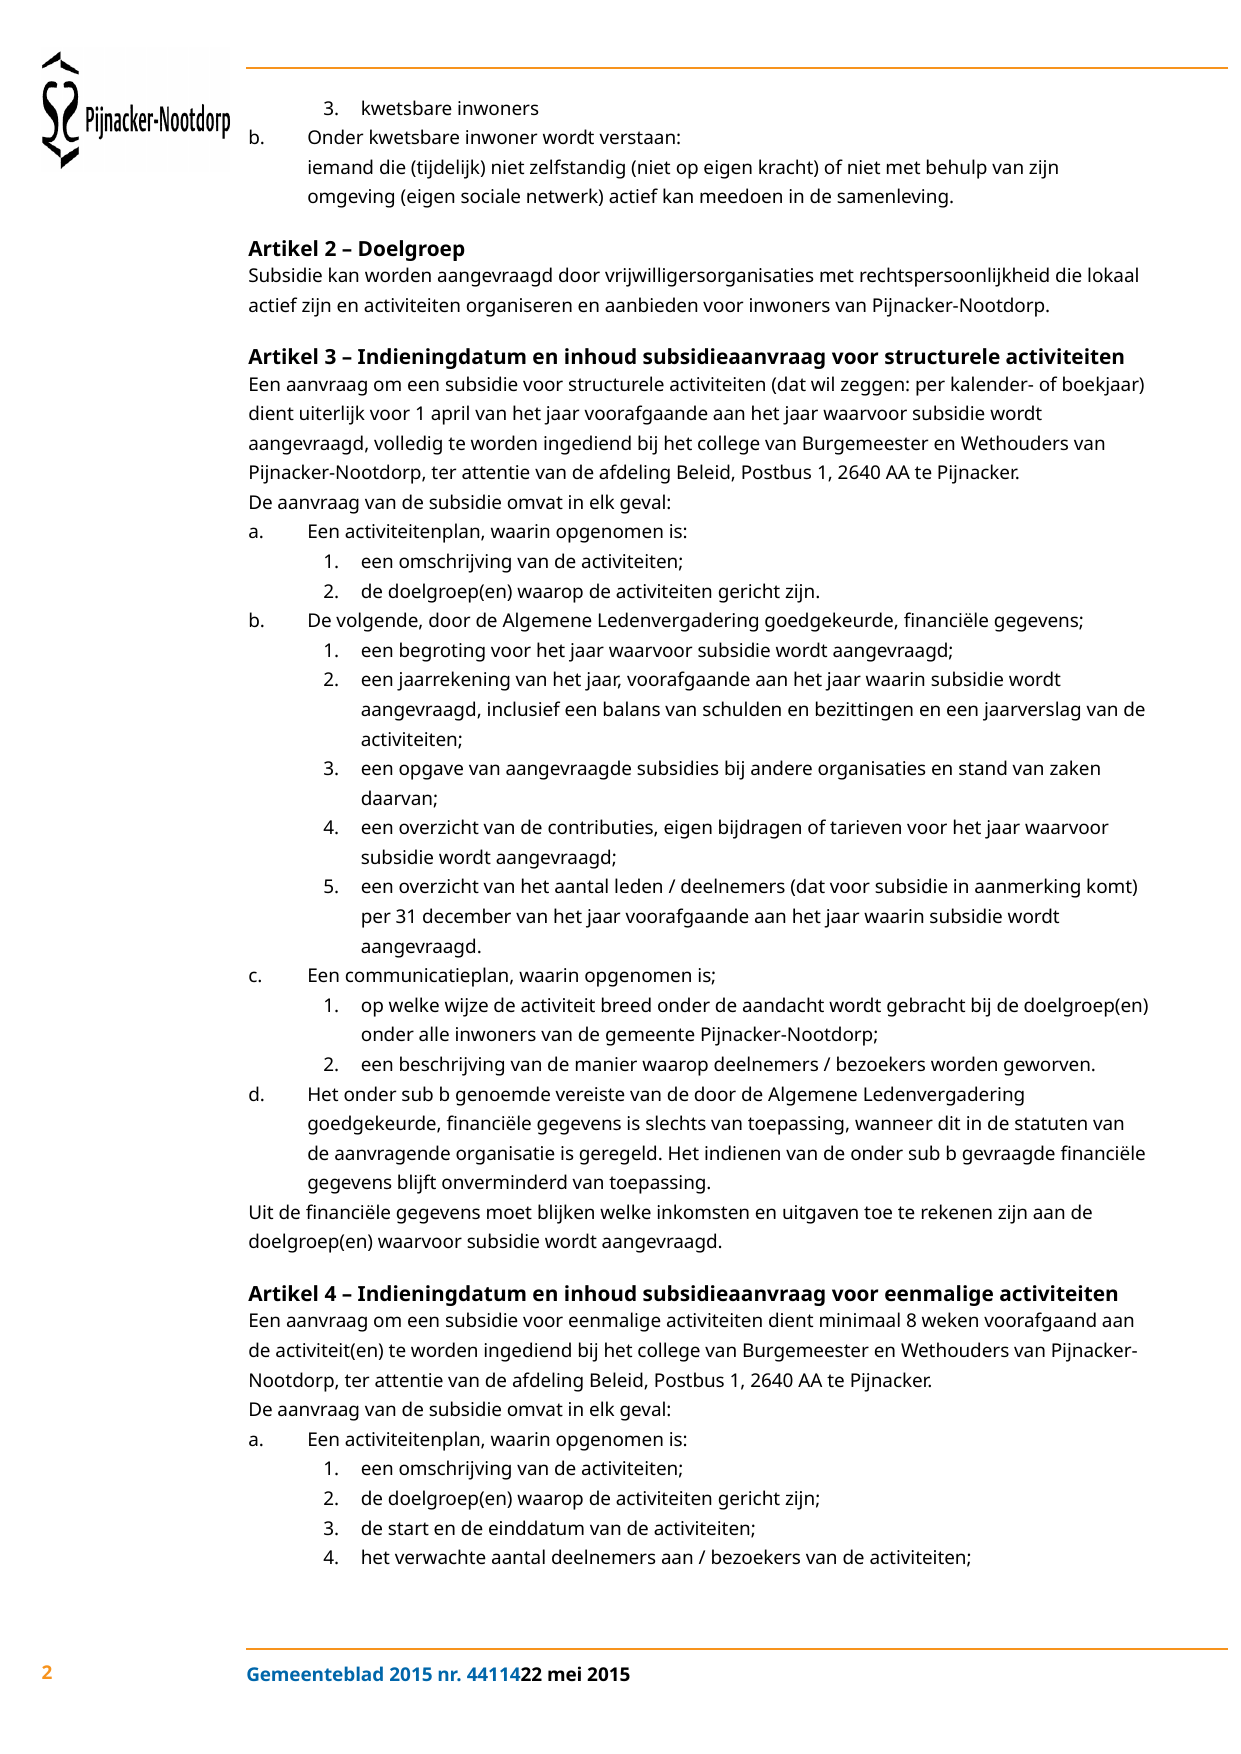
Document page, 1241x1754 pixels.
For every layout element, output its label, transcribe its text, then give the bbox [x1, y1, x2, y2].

list Een communicatieplan, waarin opgenomen is; [248, 962, 1152, 988]
text Uit de financiële gegevens moet blijken welke inkomsten en uitgaven toe te rekenen zijn aan de doelgroep(en) waarvoor subsidie wordt aangevraagd. [248, 1199, 1152, 1254]
picture [41, 47, 231, 172]
text Artikel 2 – Doelgroep [248, 234, 1152, 262]
list een overzicht van het aantal leden / deelnemers (dat voor subsidie in aanmerking komt) per 31 december van het jaar voorafgaande aan het jaar waarin subsidie wordt aangevraagd. [323, 874, 1152, 959]
text Artikel 3 – Indieningdatum en inhoud subsidieaanvraag voor structurele activiteiten [248, 342, 1152, 371]
list een opgave van aangevraagde subsidies bij andere organisaties en stand van zaken daarvan; [323, 755, 1152, 811]
list op welke wijze de activiteit breed onder de aandacht wordt gebracht bij de doelgroep(en) onder alle inwoners van de gemeente Pijnacker-Nootdorp; [323, 992, 1152, 1047]
list iemand die (tijdelijk) niet zelfstandig (niet op eigen kracht) of niet met behulp van zijn omgeving (eigen sociale netwerk) actief kan meedoen in de samenleving. [248, 154, 1152, 209]
list een beschrijving van de manier waarop deelnemers / bezoekers worden geworven. [323, 1051, 1152, 1077]
list Onder kwetsbare inwoner wordt verstaan: [248, 124, 1152, 150]
text Een aanvraag om een subsidie voor eenmalige activiteiten dient minimaal 8 weken voorafgaand aan de activiteit(en) te worden ingediend bij het college van Burgemeester en Wethouders van Pijnacker-Nootdorp, ter attentie van de afdeling Beleid, Postbus 1, 2640 AA te Pijnacker. [248, 1308, 1152, 1392]
list het verwachte aantal deelnemers aan / bezoekers van de activiteiten; [323, 1544, 1152, 1570]
list de doelgroep(en) waarop de activiteiten gericht zijn; [323, 1485, 1152, 1511]
list een begroting voor het jaar waarvoor subsidie wordt aangevraagd; [323, 637, 1152, 663]
list de start en de einddatum van de activiteiten; [323, 1515, 1152, 1540]
list de doelgroep(en) waarop de activiteiten gericht zijn. [323, 578, 1152, 604]
list De volgende, door de Algemene Ledenvergadering goedgekeurde, financiële gegevens; [248, 607, 1152, 633]
list Een activiteitenplan, waarin opgenomen is: [248, 519, 1152, 544]
text Een aanvraag om een subsidie voor structurele activiteiten (dat wil zeggen: per kalender- of boekjaar) dient uiterlijk voor 1 april van het jaar voorafgaande aan het jaar waarvoor subsidie wordt aangevraagd, volledig te worden ingediend bij het college van Burgemeester en Wethouders van Pijnacker-Nootdorp, ter attentie van de afdeling Beleid, Postbus 1, 2640 AA te Pijnacker. [248, 371, 1152, 485]
list een jaarrekening van het jaar, voorafgaande aan het jaar waarin subsidie wordt aangevraagd, inclusief een balans van schulden en bezittingen en een jaarverslag van de activiteiten; [323, 667, 1152, 752]
text Subsidie kan worden aangevraagd door vrijwilligersorganisaties met rechtspersoonlijkheid die lokaal actief zijn en activiteiten organiseren en aanbieden voor inwoners van Pijnacker-Nootdorp. [248, 262, 1152, 318]
text De aanvraag van de subsidie omvat in elk geval: [248, 489, 1152, 515]
text De aanvraag van de subsidie omvat in elk geval: [248, 1396, 1152, 1422]
list Het onder sub b genoemde vereiste van de door de Algemene Ledenvergadering goedgekeurde, financiële gegevens is slechts van toepassing, wanneer dit in de statuten van de aanvragende organisatie is geregeld. Het indienen van de onder sub b gevraagde financiële gegevens blijft onverminderd van toepassing. [248, 1081, 1152, 1195]
list kwetsbare inwoners [323, 95, 1152, 121]
list een omschrijving van de activiteiten; [323, 548, 1152, 574]
list Een activiteitenplan, waarin opgenomen is: [248, 1426, 1152, 1452]
text Artikel 4 – Indieningdatum en inhoud subsidieaanvraag voor eenmalige activiteiten [248, 1279, 1152, 1308]
list een omschrijving van de activiteiten; [323, 1456, 1152, 1481]
list een overzicht van de contributies, eigen bijdragen of tarieven voor het jaar waarvoor subsidie wordt aangevraagd; [323, 814, 1152, 870]
